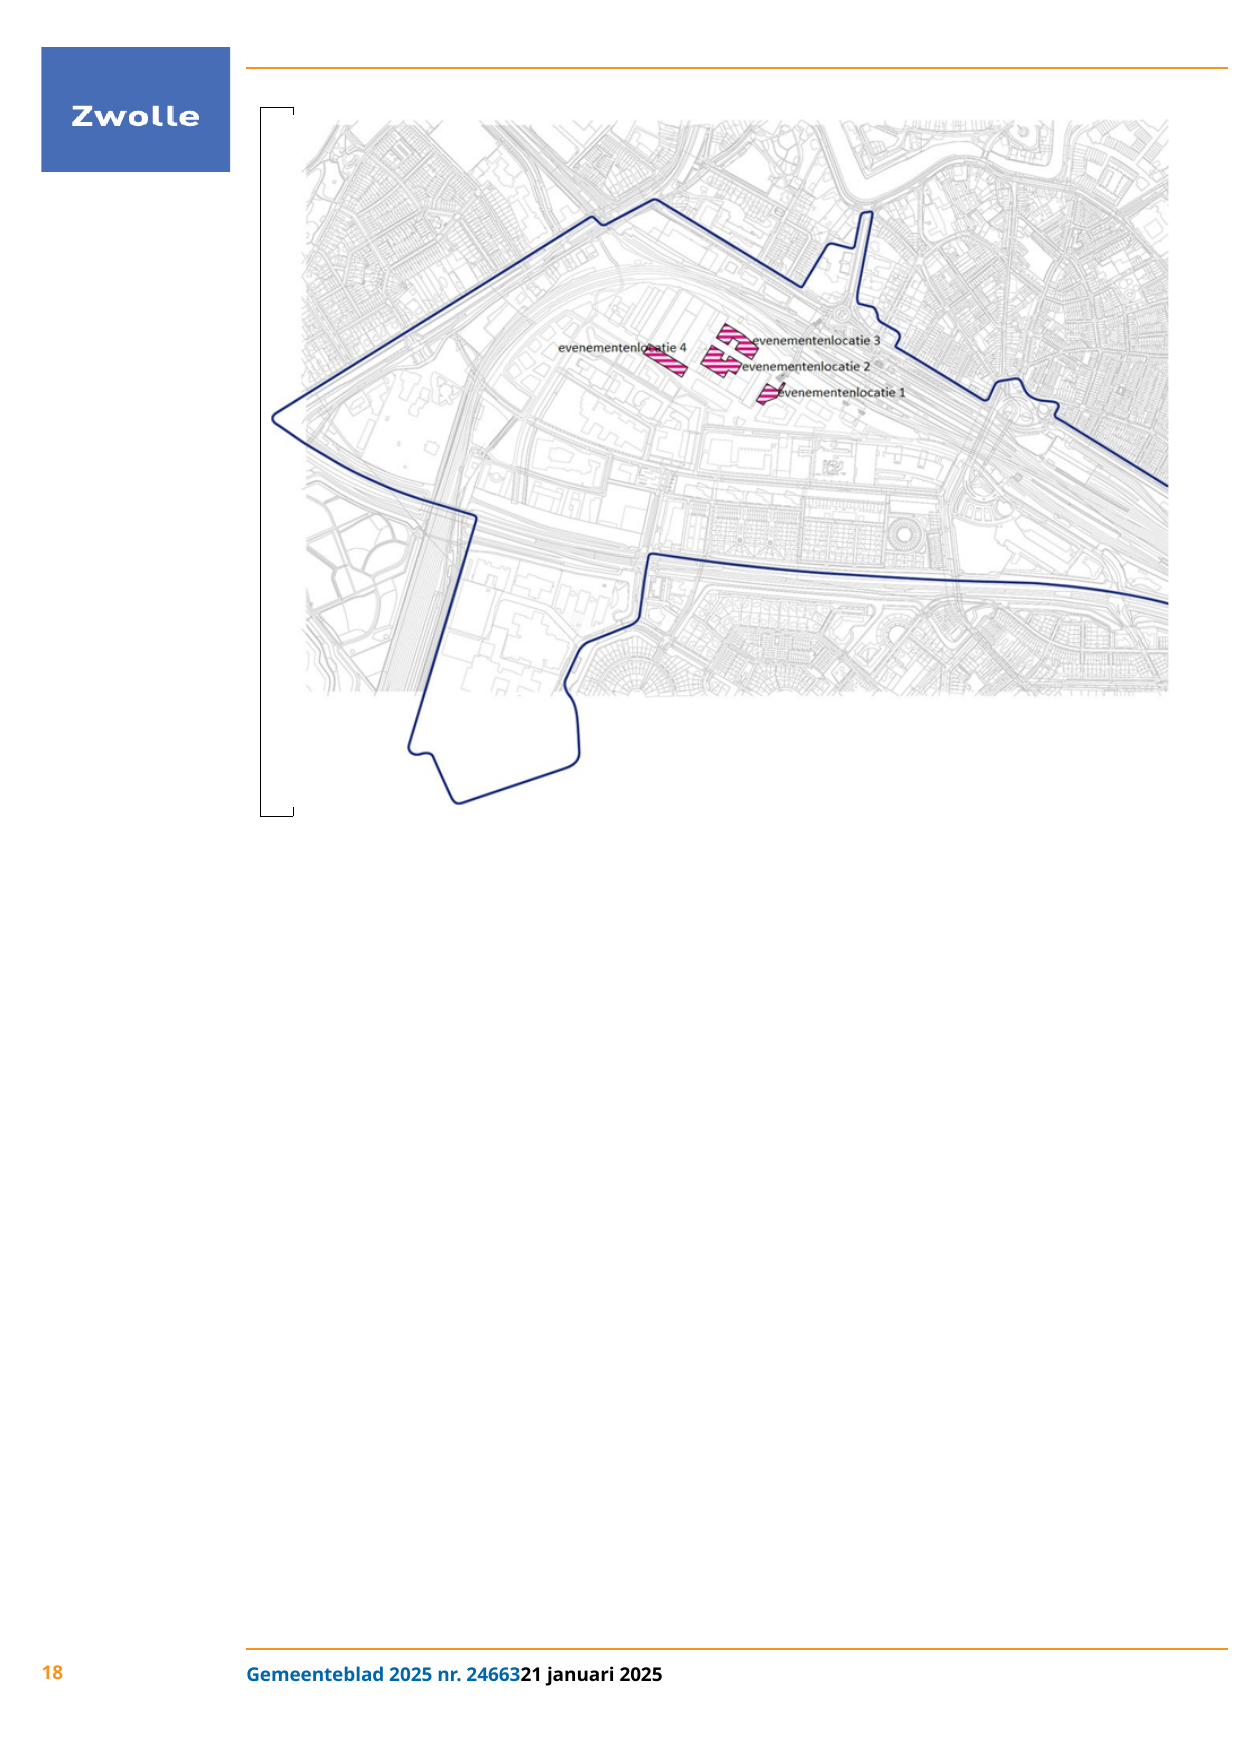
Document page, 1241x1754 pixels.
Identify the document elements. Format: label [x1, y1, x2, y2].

picture [268, 115, 1173, 807]
picture [41, 47, 231, 172]
